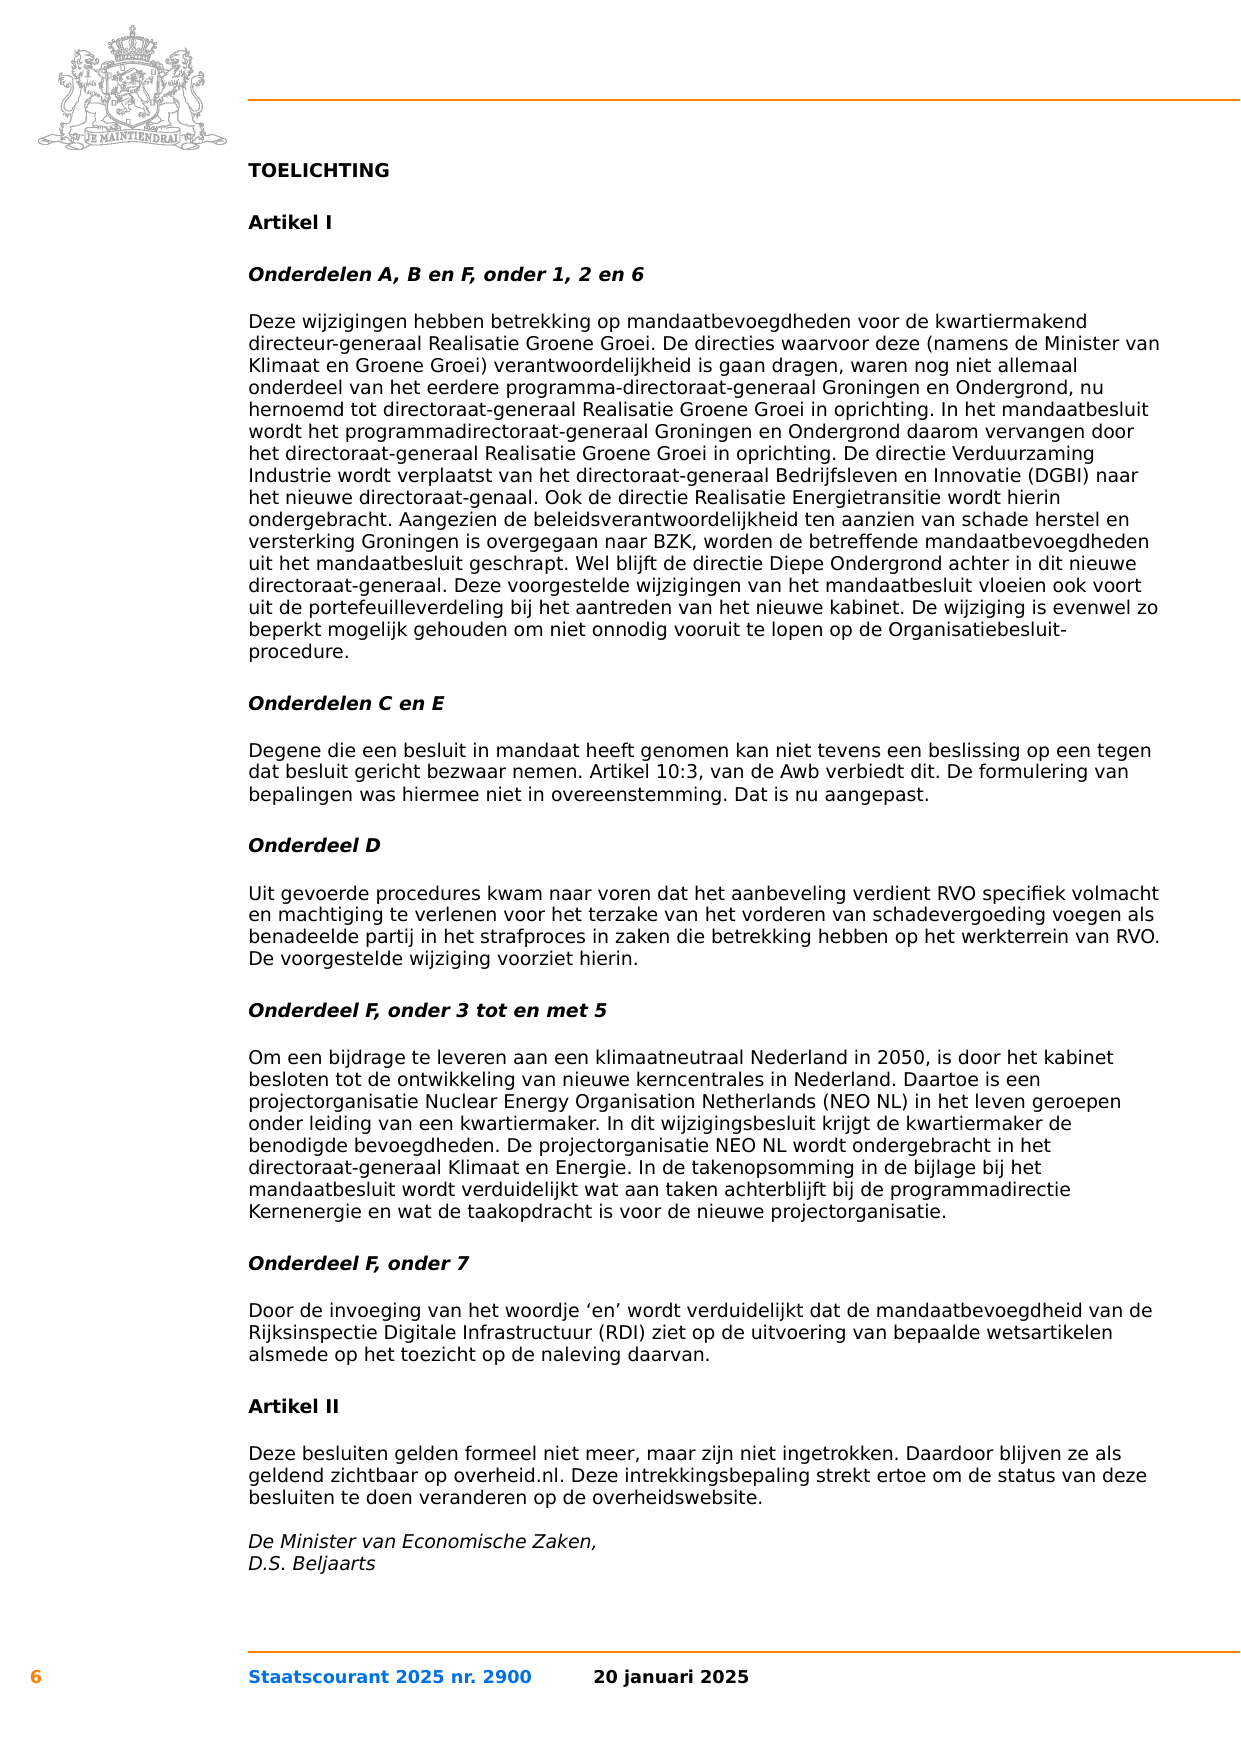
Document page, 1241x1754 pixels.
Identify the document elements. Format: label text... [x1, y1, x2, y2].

text Uit gevoerde procedures kwam naar voren dat het aanbeveling verdient RVO specifiek volmacht en machtiging te verlenen voor het terzake van het vorderen van schadevergoeding voegen als benadeelde partij in het strafproces in zaken die betrekking hebben op het werkterrein van RVO. De voorgestelde wijziging voorziet hierin. [248, 882, 1163, 970]
text Deze besluiten gelden formeel niet meer, maar zijn niet ingetrokken. Daardoor blijven ze als geldend zichtbaar op overheid.nl. Deze intrekkingsbepaling strekt ertoe om de status van deze besluiten te doen veranderen op de overheidswebsite. [248, 1443, 1163, 1509]
subtitle Onderdelen C en E [248, 692, 1163, 714]
text De Minister van Economische Zaken, D.S. Beljaarts [248, 1531, 1163, 1575]
picture [38, 25, 227, 150]
subtitle TOELICHTING [248, 160, 1163, 182]
subtitle Onderdeel F, onder 7 [248, 1253, 1163, 1275]
subtitle Artikel I [248, 212, 1163, 234]
text Deze wijzigingen hebben betrekking op mandaatbevoegdheden voor de kwartiermakend directeur-generaal Realisatie Groene Groei. De directies waarvoor deze (namens de Minister van Klimaat en Groene Groei) verantwoordelijkheid is gaan dragen, waren nog niet allemaal onderdeel van het eerdere programma-directoraat-generaal Groningen en Ondergrond, nu hernoemd tot directoraat-generaal Realisatie Groene Groei in oprichting. In het mandaatbesluit wordt het programmadirectoraat-generaal Groningen en Ondergrond daarom vervangen door het directoraat-generaal Realisatie Groene Groei in oprichting. De directie Verduurzaming Industrie wordt verplaatst van het directoraat-generaal Bedrijfsleven en Innovatie (DGBI) naar het nieuwe directoraat-genaal. Ook de directie Realisatie Energietransitie wordt hierin ondergebracht. Aangezien de beleidsverantwoordelijkheid ten aanzien van schade herstel en versterking Groningen is overgegaan naar BZK, worden de betreffende mandaatbevoegdheden uit het mandaatbesluit geschrapt. Wel blijft de directie Diepe Ondergrond achter in dit nieuwe directoraat-generaal. Deze voorgestelde wijzigingen van het mandaatbesluit vloeien ook voort uit de portefeuilleverdeling bij het aantreden van het nieuwe kabinet. De wijziging is evenwel zo beperkt mogelijk gehouden om niet onnodig vooruit te lopen op de Organisatiebesluit-procedure. [248, 311, 1163, 662]
subtitle Onderdeel D [248, 835, 1163, 857]
text Door de invoeging van het woordje ‘en’ wordt verduidelijkt dat de mandaatbevoegdheid van de Rijksinspectie Digitale Infrastructuur (RDI) ziet op de uitvoering van bepaalde wetsartikelen alsmede op het toezicht op de naleving daarvan. [248, 1300, 1163, 1366]
text Om een bijdrage te leveren aan een klimaatneutraal Nederland in 2050, is door het kabinet besloten tot de ontwikkeling van nieuwe kerncentrales in Nederland. Daartoe is een projectorganisatie Nuclear Energy Organisation Netherlands (NEO NL) in het leven geroepen onder leiding van een kwartiermaker. In dit wijzigingsbesluit krijgt de kwartiermaker de benodigde bevoegdheden. De projectorganisatie NEO NL wordt ondergebracht in het directoraat-generaal Klimaat en Energie. In de takenopsomming in de bijlage bij het mandaatbesluit wordt verduidelijkt wat aan taken achterblijft bij de programmadirectie Kernenergie en wat de taakopdracht is voor de nieuwe projectorganisatie. [248, 1047, 1163, 1223]
text Degene die een besluit in mandaat heeft genomen kan niet tevens een beslissing op een tegen dat besluit gericht bezwaar nemen. Artikel 10:3, van de Awb verbiedt dit. De formulering van bepalingen was hiermee niet in overeenstemming. Dat is nu aangepast. [248, 739, 1163, 805]
subtitle Onderdelen A, B en F, onder 1, 2 en 6 [248, 264, 1163, 286]
subtitle Onderdeel F, onder 3 tot en met 5 [248, 1000, 1163, 1022]
subtitle Artikel II [248, 1396, 1163, 1418]
